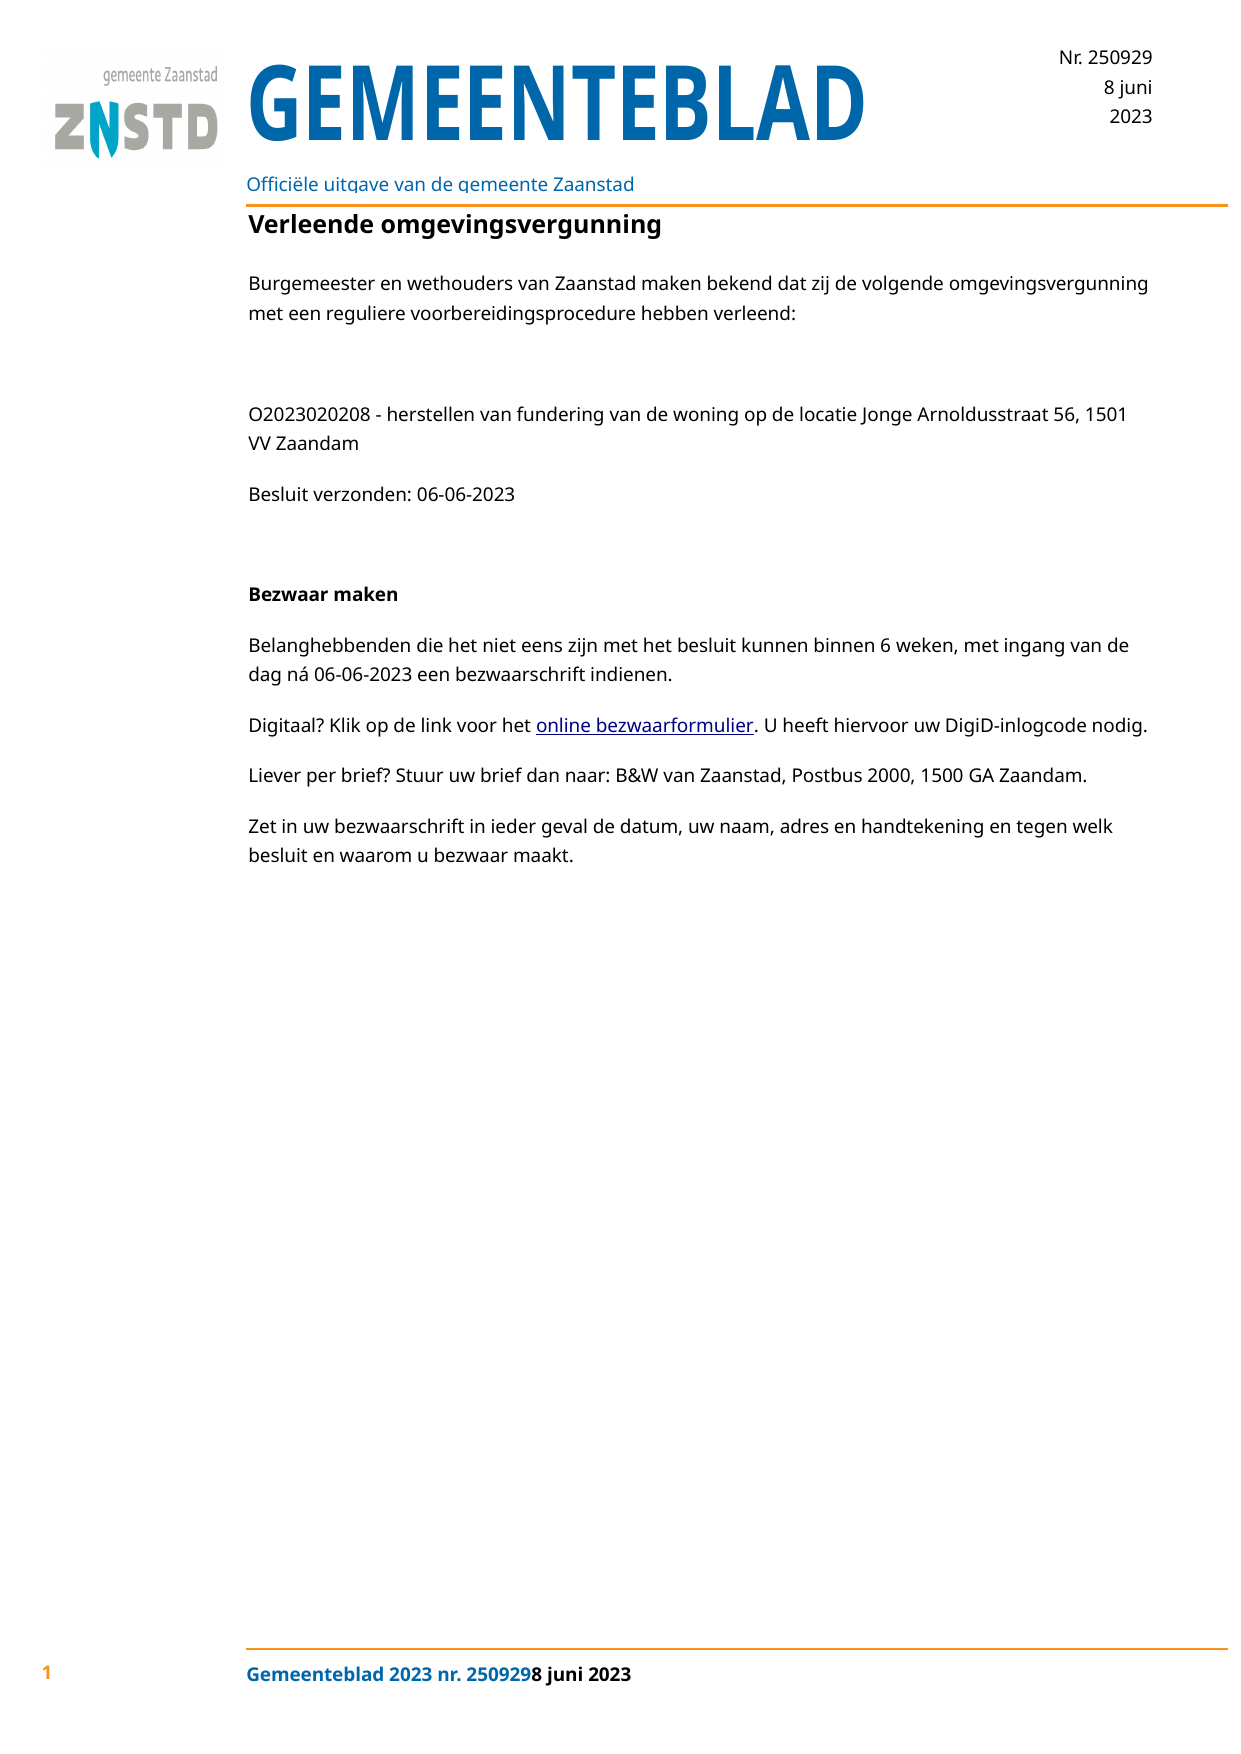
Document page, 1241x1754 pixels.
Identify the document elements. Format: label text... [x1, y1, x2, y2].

text Bezwaar maken [248, 582, 1152, 607]
text O2023020208 - herstellen van fundering van de woning op de locatie Jonge Arnoldusstraat 56, 1501 VV Zaandam [248, 401, 1152, 456]
text Besluit verzonden: 06-06-2023 [248, 481, 1152, 506]
text Digitaal? Klik op de link voor het online bezwaarformulier. U heeft hiervoor uw DigiD-inlogcode nodig. [248, 712, 1152, 738]
text Belanghebbenden die het niet eens zijn met het besluit kunnen binnen 6 weken, met ingang van de dag ná 06-06-2023 een bezwaarschrift indienen. [248, 632, 1152, 687]
text Liever per brief? Stuur uw brief dan naar: B&W van Zaanstad, Postbus 2000, 1500 GA Zaandam. [248, 762, 1152, 788]
picture [41, 47, 231, 172]
text Verleende omgevingsvergunning [248, 207, 1152, 241]
text Burgemeester en wethouders van Zaanstad maken bekend dat zij de volgende omgevingsvergunning met een reguliere voorbereidingsprocedure hebben verleend: [248, 270, 1152, 326]
text Zet in uw bezwaarschrift in ieder geval de datum, uw naam, adres en handtekening en tegen welk besluit en waarom u bezwaar maakt. [248, 813, 1152, 868]
